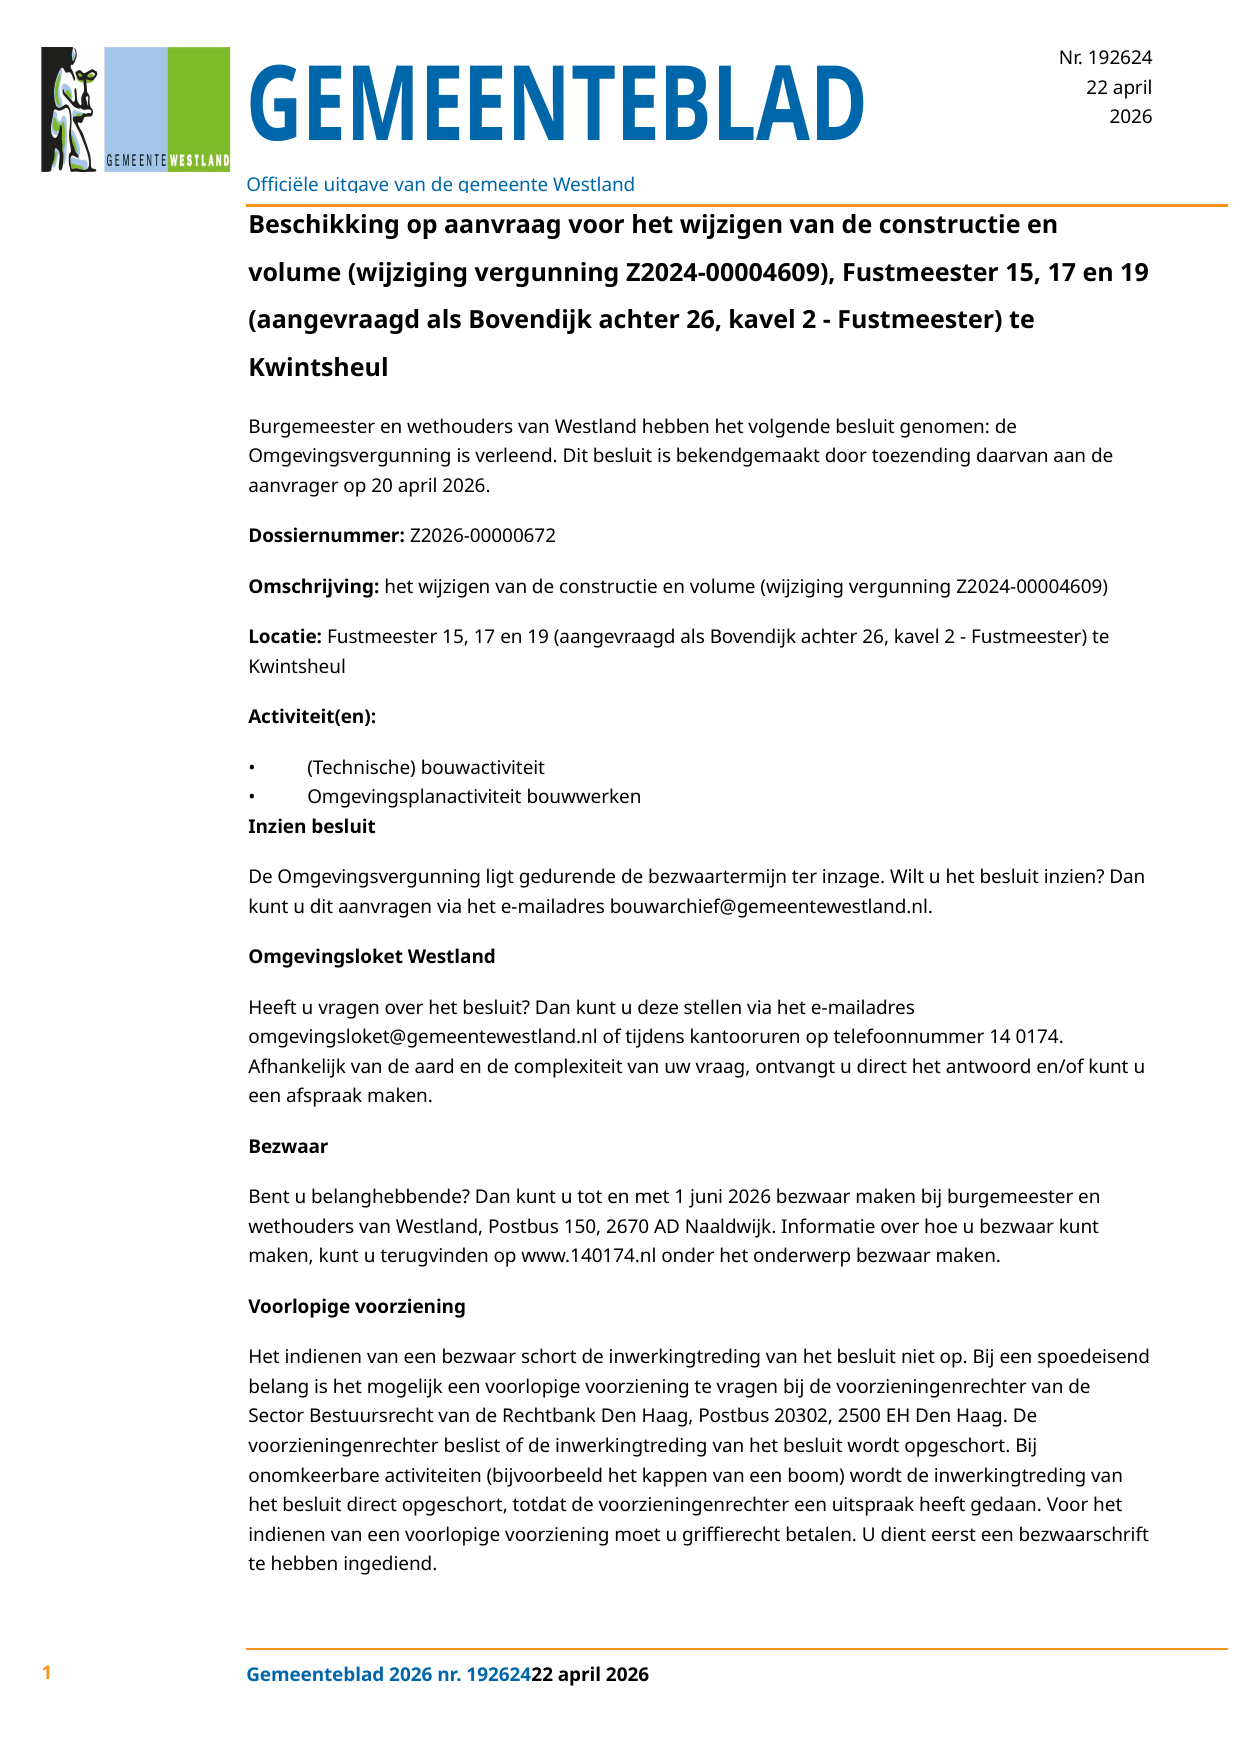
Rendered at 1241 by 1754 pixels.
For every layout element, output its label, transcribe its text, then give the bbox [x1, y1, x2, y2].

text Locatie: Fustmeester 15, 17 en 19 (aangevraagd als Bovendijk achter 26, kavel 2 - Fustmeester) te Kwintsheul [248, 623, 1152, 679]
list (Technische) bouwactiviteit [248, 754, 1152, 780]
text Dossiernummer: Z2026-00000672 [248, 523, 1152, 548]
text De Omgevingsvergunning ligt gedurende de bezwaartermijn ter inzage. Wilt u het besluit inzien? Dan kunt u dit aanvragen via het e-mailadres bouwarchief@gemeentewestland.nl. [248, 863, 1152, 919]
list Omgevingsplanactiviteit bouwwerken [248, 783, 1152, 809]
text Het indienen van een bezwaar schort de inwerkingtreding van het besluit niet op. Bij een spoedeisend belang is het mogelijk een voorlopige voorziening te vragen bij de voorzieningenrechter van de Sector Bestuursrecht van de Rechtbank Den Haag, Postbus 20302, 2500 EH Den Haag. De voorzieningenrechter beslist of de inwerkingtreding van het besluit wordt opgeschort. Bij onomkeerbare activiteiten (bijvoorbeeld het kappen van een boom) wordt de inwerkingtreding van het besluit direct opgeschort, totdat de voorzieningenrechter een uitspraak heeft gedaan. Voor het indienen van een voorlopige voorziening moet u griffierecht betalen. U dient eerst een bezwaarschrift te hebben ingediend. [248, 1343, 1152, 1576]
picture [41, 47, 231, 172]
text Beschikking op aanvraag voor het wijzigen van de constructie en volume (wijziging vergunning Z2024-00004609), Fustmeester 15, 17 en 19 (aangevraagd als Bovendijk achter 26, kavel 2 - Fustmeester) te Kwintsheul [248, 207, 1152, 384]
text Bezwaar [248, 1133, 1152, 1159]
text Heeft u vragen over het besluit? Dan kunt u deze stellen via het e-mailadres omgevingsloket@gemeentewestland.nl of tijdens kantooruren op telefoonnummer 14 0174. Afhankelijk van de aard en de complexiteit van uw vraag, ontvangt u direct het antwoord en/of kunt u een afspraak maken. [248, 994, 1152, 1108]
text Omschrijving: het wijzigen van de constructie en volume (wijziging vergunning Z2024-00004609) [248, 573, 1152, 599]
text Voorlopige voorziening [248, 1293, 1152, 1319]
text Activiteit(en): [248, 703, 1152, 729]
text Omgevingsloket Westland [248, 943, 1152, 969]
text Burgemeester en wethouders van Westland hebben het volgende besluit genomen: de Omgevingsvergunning is verleend. Dit besluit is bekendgemaakt door toezending daarvan aan de aanvrager op 20 april 2026. [248, 413, 1152, 498]
text Bent u belanghebbende? Dan kunt u tot en met 1 juni 2026 bezwaar maken bij burgemeester en wethouders van Westland, Postbus 150, 2670 AD Naaldwijk. Informatie over hoe u bezwaar kunt maken, kunt u terugvinden op www.140174.nl onder het onderwerp bezwaar maken. [248, 1183, 1152, 1268]
text Inzien besluit [248, 813, 1152, 839]
